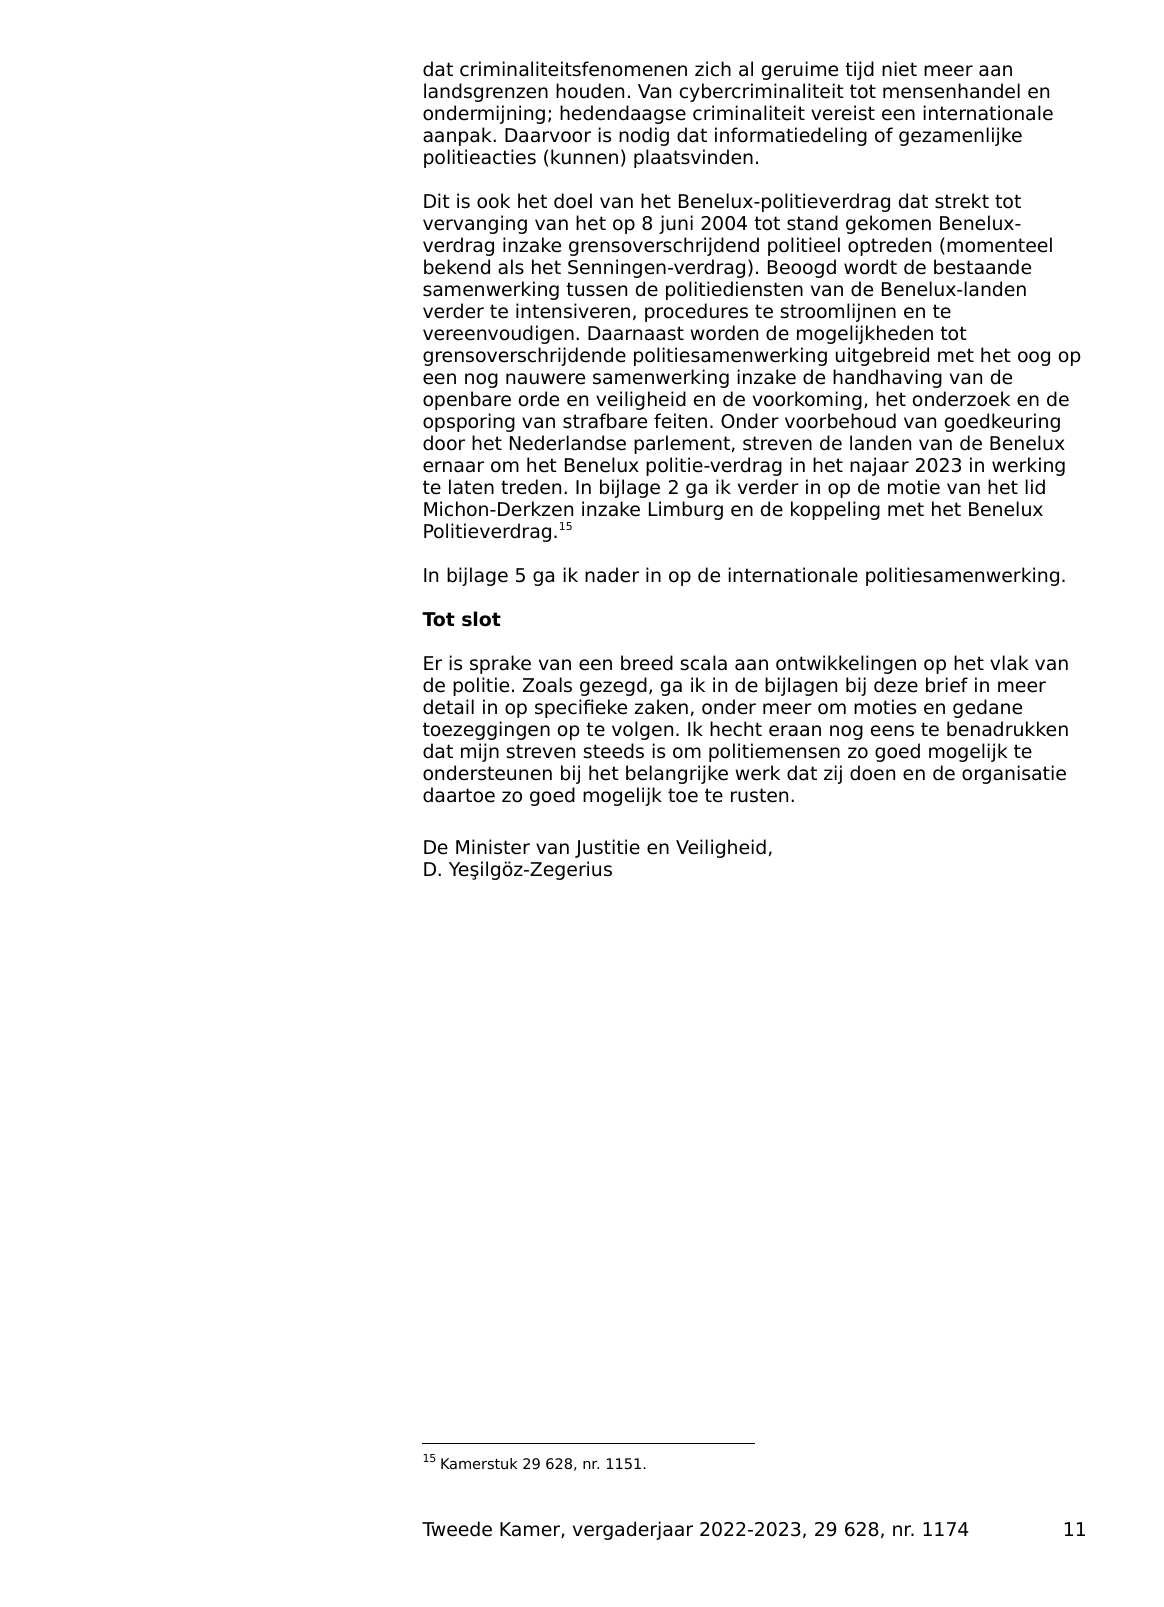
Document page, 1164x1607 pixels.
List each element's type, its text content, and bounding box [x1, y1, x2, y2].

subtitle Tot slot [422, 609, 1087, 631]
text Kamerstuk 29 628, nr. 1151. [422, 1452, 1087, 1474]
text Er is sprake van een breed scala aan ontwikkelingen op het vlak van de politie. Zoals gezegd, ga ik in de bijlagen bij deze brief in meer detail in op specifieke zaken, onder meer om moties en gedane toezeggingen op te volgen. Ik hecht eraan nog eens te benadrukken dat mijn streven steeds is om politiemensen zo goed mogelijk te ondersteunen bij het belangrijke werk dat zij doen en de organisatie daartoe zo goed mogelijk toe te rusten. [422, 653, 1087, 807]
text dat criminaliteitsfenomenen zich al geruime tijd niet meer aan landsgrenzen houden. Van cybercriminaliteit tot mensenhandel en ondermijning; hedendaagse criminaliteit vereist een internationale aanpak. Daarvoor is nodig dat informatiedeling of gezamenlijke politieacties (kunnen) plaatsvinden. [422, 59, 1087, 169]
text Dit is ook het doel van het Benelux-politieverdrag dat strekt tot vervanging van het op 8 juni 2004 tot stand gekomen Benelux-verdrag inzake grensoverschrijdend politieel optreden (momenteel bekend als het Senningen-verdrag). Beoogd wordt de bestaande samenwerking tussen de politiediensten van de Benelux-landen verder te intensiveren, procedures te stroomlijnen en te vereenvoudigen. Daarnaast worden de mogelijkheden tot grensoverschrijdende politiesamenwerking uitgebreid met het oog op een nog nauwere samenwerking inzake de handhaving van de openbare orde en veiligheid en de voorkoming, het onderzoek en de opsporing van strafbare feiten. Onder voorbehoud van goedkeuring door het Nederlandse parlement, streven de landen van de Benelux ernaar om het Benelux politie-verdrag in het najaar 2023 in werking te laten treden. In bijlage 2 ga ik verder in op de motie van het lid Michon-Derkzen inzake Limburg en de koppeling met het Benelux Politieverdrag. [422, 191, 1087, 543]
text De Minister van Justitie en Veiligheid, D. Yeşilgöz-Zegerius [422, 837, 1087, 881]
text In bijlage 5 ga ik nader in op de internationale politiesamenwerking. [422, 565, 1087, 587]
